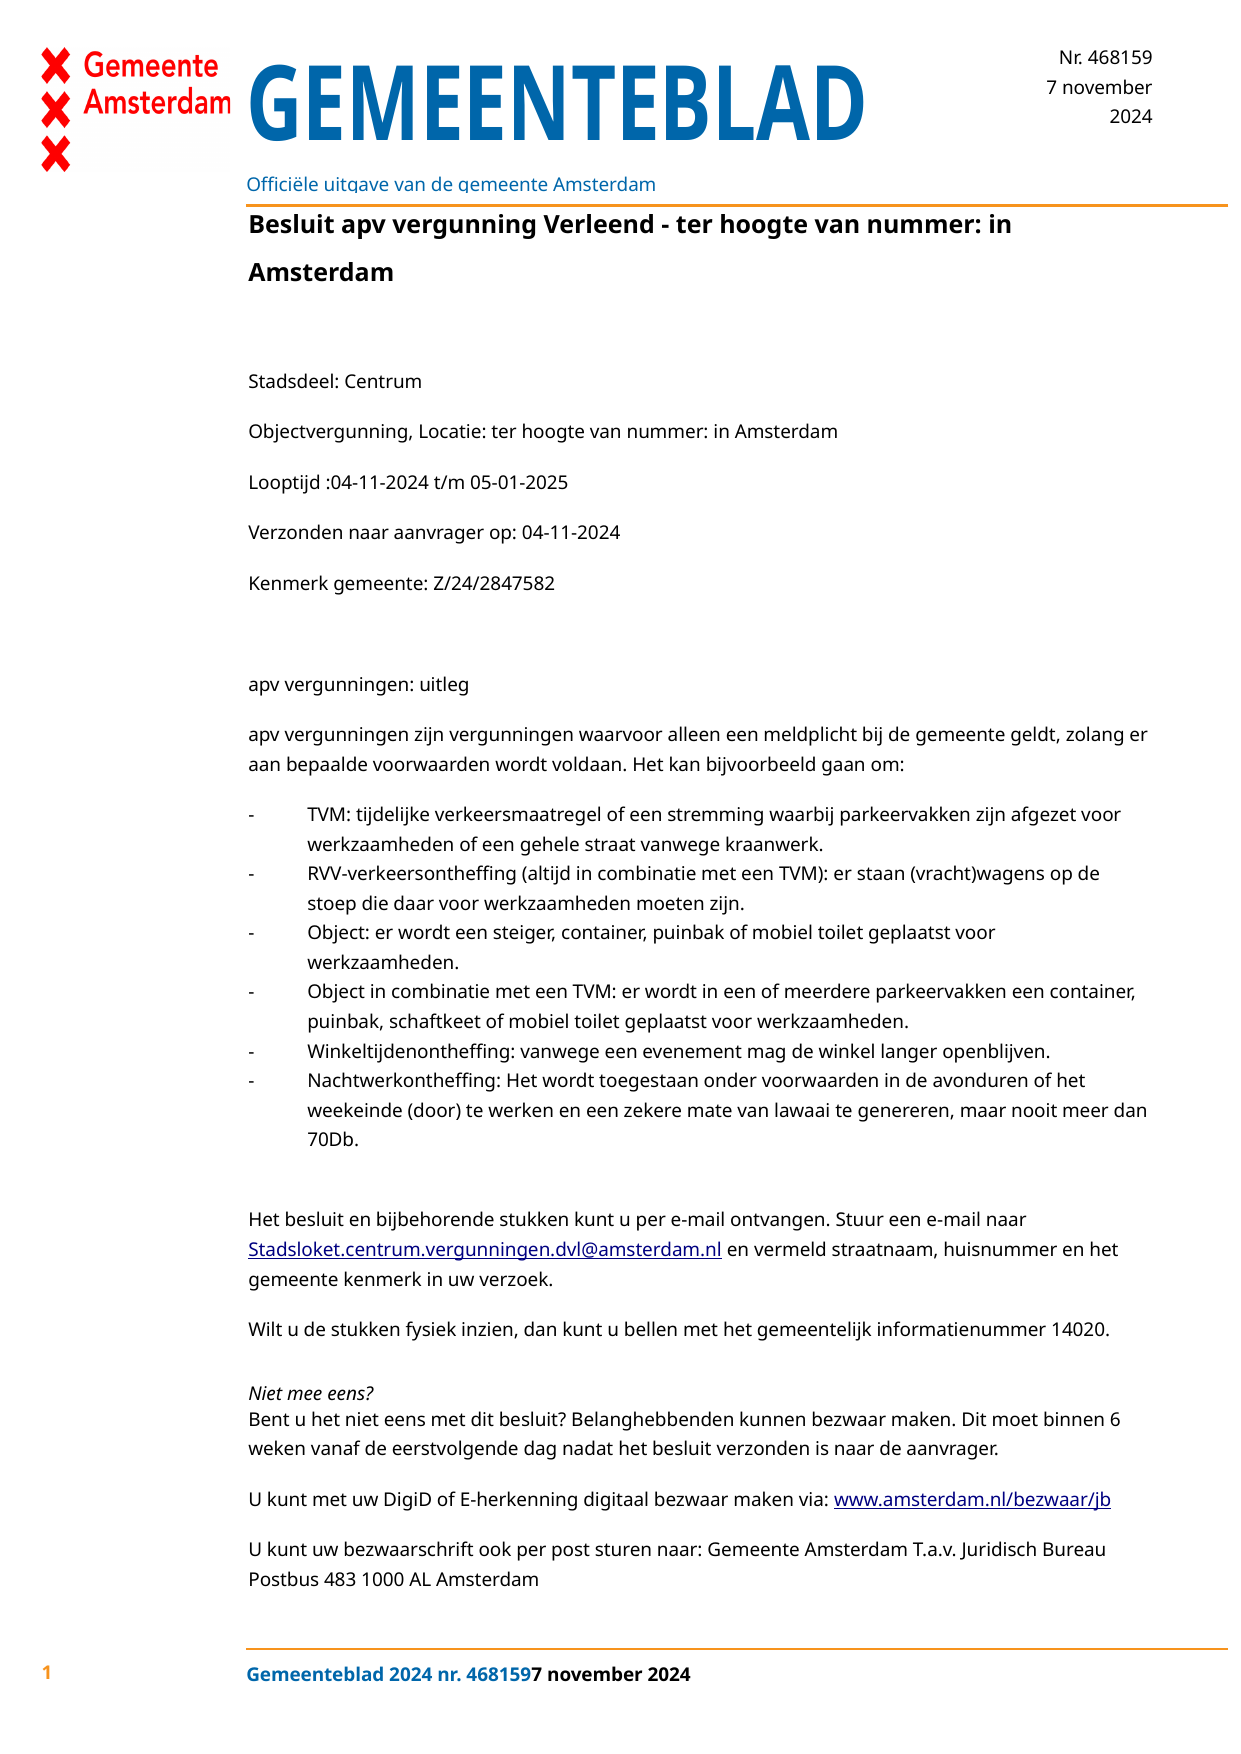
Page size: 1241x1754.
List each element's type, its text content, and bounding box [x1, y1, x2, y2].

list Object in combinatie met een TVM: er wordt in een of meerdere parkeervakken een container, puinbak, schaftkeet of mobiel toilet geplaatst voor werkzaamheden. [248, 979, 1152, 1034]
text apv vergunningen: uitleg [248, 671, 1152, 697]
text Besluit apv vergunning Verleend - ter hoogte van nummer: in Amsterdam [248, 207, 1152, 288]
text Verzonden naar aanvrager op: 04-11-2024 [248, 519, 1152, 545]
list Object: er wordt een steiger, container, puinbak of mobiel toilet geplaatst voor werkzaamheden. [248, 919, 1152, 975]
picture [41, 47, 231, 172]
text U kunt uw bezwaarschrift ook per post sturen naar: Gemeente Amsterdam T.a.v. Juridisch Bureau Postbus 483 1000 AL Amsterdam [248, 1536, 1152, 1592]
text Stadsdeel: Centrum [248, 368, 1152, 394]
list Winkeltijdenontheffing: vanwege een evenement mag de winkel langer openblijven. [248, 1038, 1152, 1064]
text Het besluit en bijbehorende stukken kunt u per e-mail ontvangen. Stuur een e-mail naar Stadsloket.centrum.vergunningen.dvl@amsterdam.nl en vermeld straatnaam, huisnummer en het gemeente kenmerk in uw verzoek. [248, 1207, 1152, 1292]
text U kunt met uw DigiD of E-herkenning digitaal bezwaar maken via: www.amsterdam.nl/bezwaar/jb [248, 1486, 1152, 1512]
list Nachtwerkontheffing: Het wordt toegestaan onder voorwaarden in de avonduren of het weekeinde (door) te werken en een zekere mate van lawaai te genereren, maar nooit meer dan 70Db. [248, 1067, 1152, 1152]
text Niet mee eens? [248, 1380, 1152, 1406]
text Looptijd :04-11-2024 t/m 05-01-2025 [248, 469, 1152, 495]
text Bent u het niet eens met dit besluit? Belanghebbenden kunnen bezwaar maken. Dit moet binnen 6 weken vanaf de eerstvolgende dag nadat het besluit verzonden is naar de aanvrager. [248, 1406, 1152, 1461]
text Kenmerk gemeente: Z/24/2847582 [248, 570, 1152, 596]
text Wilt u de stukken fysiek inzien, dan kunt u bellen met het gemeentelijk informatienummer 14020. [248, 1316, 1152, 1342]
text apv vergunningen zijn vergunningen waarvoor alleen een meldplicht bij de gemeente geldt, zolang er aan bepaalde voorwaarden wordt voldaan. Het kan bijvoorbeeld gaan om: [248, 721, 1152, 777]
text Objectvergunning, Locatie: ter hoogte van nummer: in Amsterdam [248, 419, 1152, 444]
list TVM: tijdelijke verkeersmaatregel of een stremming waarbij parkeervakken zijn afgezet voor werkzaamheden of een gehele straat vanwege kraanwerk. [248, 801, 1152, 857]
list RVV-verkeersontheffing (altijd in combinatie met een TVM): er staan (vracht)wagens op de stoep die daar voor werkzaamheden moeten zijn. [248, 860, 1152, 916]
